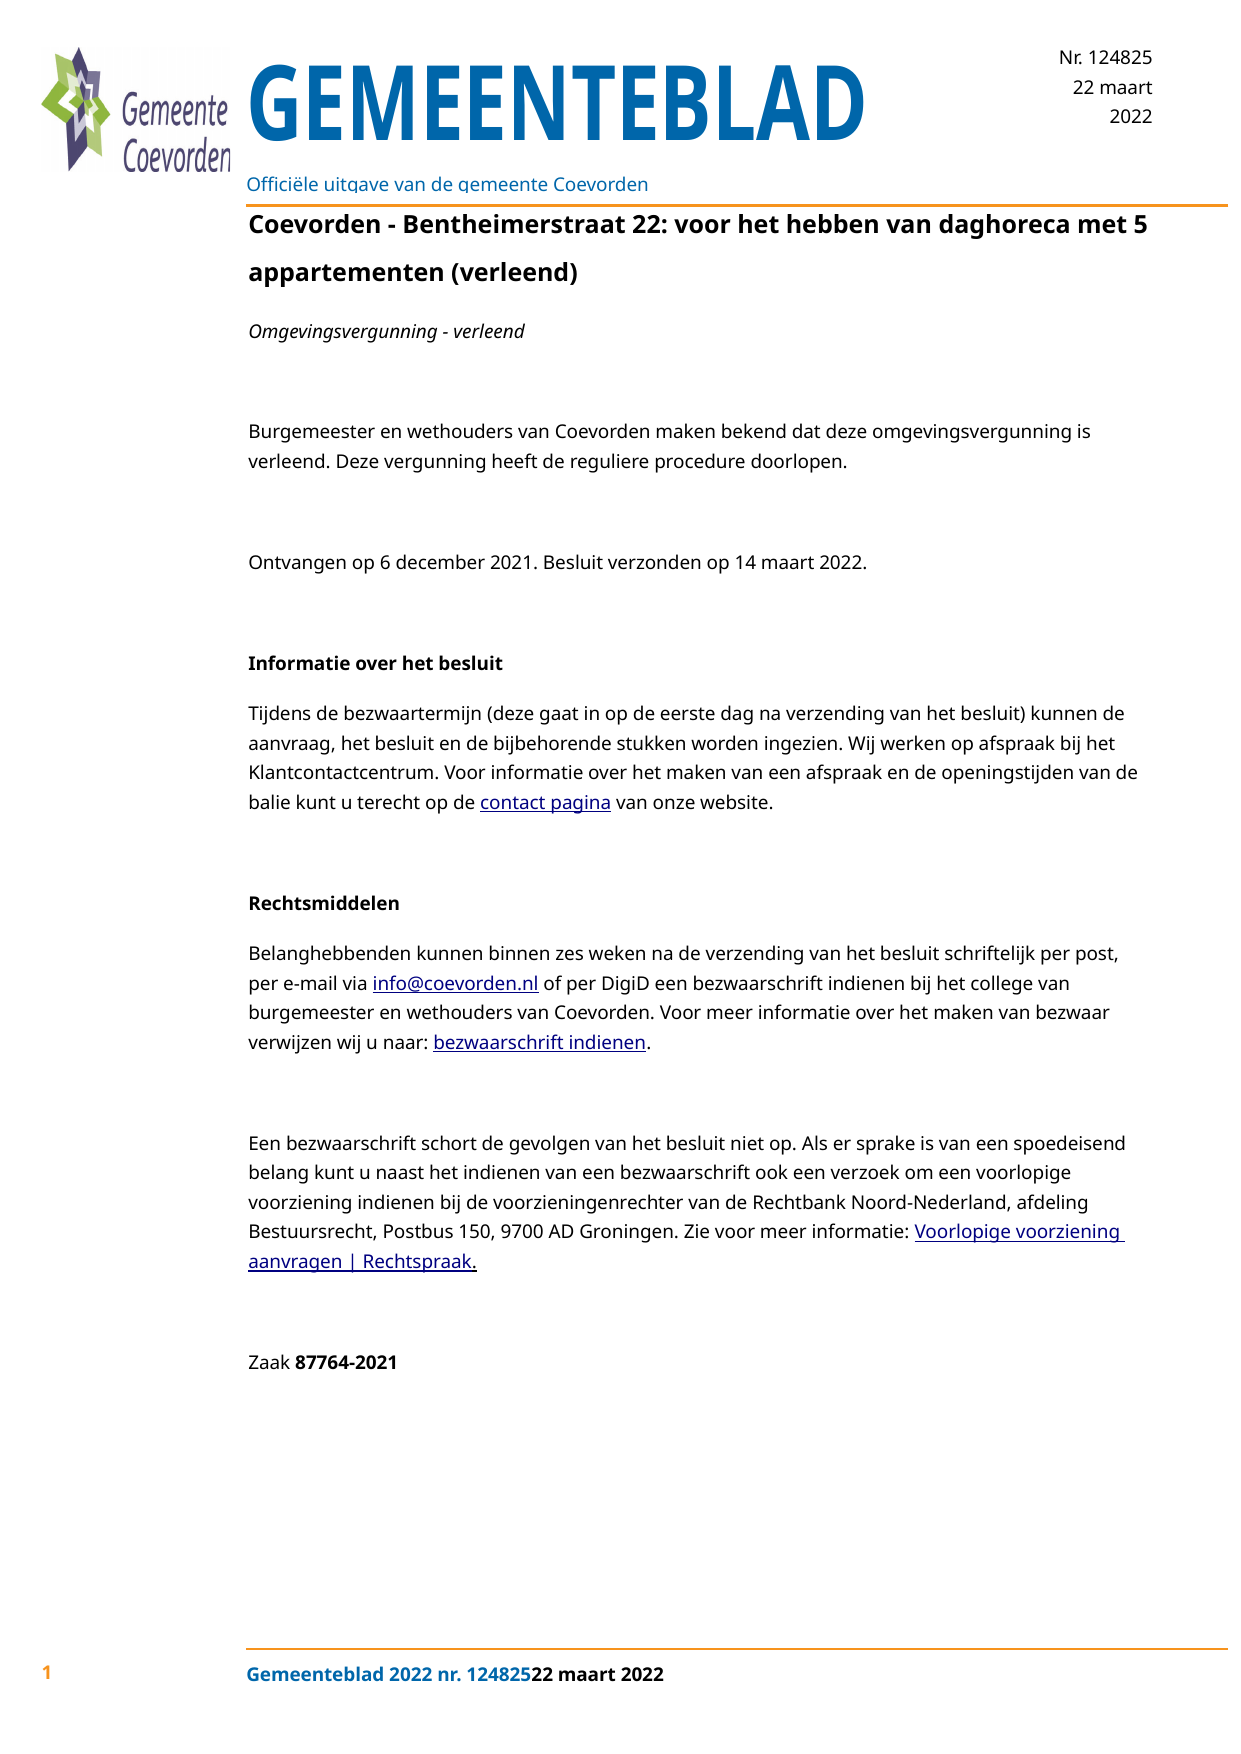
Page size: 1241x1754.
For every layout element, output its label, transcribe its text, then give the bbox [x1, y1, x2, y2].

text Belanghebbenden kunnen binnen zes weken na de verzending van het besluit schriftelijk per post, per e-mail via info@coevorden.nl of per DigiD een bezwaarschrift indienen bij het college van burgemeester en wethouders van Coevorden. Voor meer informatie over het maken van bezwaar verwijzen wij u naar: bezwaarschrift indienen. [248, 940, 1152, 1055]
text Omgevingsvergunning - verleend [248, 318, 1152, 344]
text Rechtsmiddelen [248, 890, 1152, 916]
text Burgemeester en wethouders van Coevorden maken bekend dat deze omgevingsvergunning is verleend. Deze vergunning heeft de reguliere procedure doorlopen. [248, 419, 1152, 474]
text Een bezwaarschrift schort de gevolgen van het besluit niet op. Als er sprake is van een spoedeisend belang kunt u naast het indienen van een bezwaarschrift ook een verzoek om een voorlopige voorziening indienen bij de voorzieningenrechter van de Rechtbank Noord-Nederland, afdeling Bestuursrecht, Postbus 150, 9700 AD Groningen. Zie voor meer informatie: Voorlopige voorziening aanvragen | Rechtspraak. [248, 1130, 1152, 1274]
text Ontvangen op 6 december 2021. Besluit verzonden op 14 maart 2022. [248, 549, 1152, 575]
text Zaak 87764-2021 [248, 1349, 1152, 1375]
text Tijdens de bezwaartermijn (deze gaat in op de eerste dag na verzending van het besluit) kunnen de aanvraag, het besluit en de bijbehorende stukken worden ingezien. Wij werken op afspraak bij het Klantcontactcentrum. Voor informatie over het maken van een afspraak en de openingstijden van de balie kunt u terecht op de contact pagina van onze website. [248, 700, 1152, 815]
picture [41, 47, 231, 172]
text Informatie over het besluit [248, 650, 1152, 676]
text Coevorden - Bentheimerstraat 22: voor het hebben van daghoreca met 5 appartementen (verleend) [248, 207, 1152, 288]
